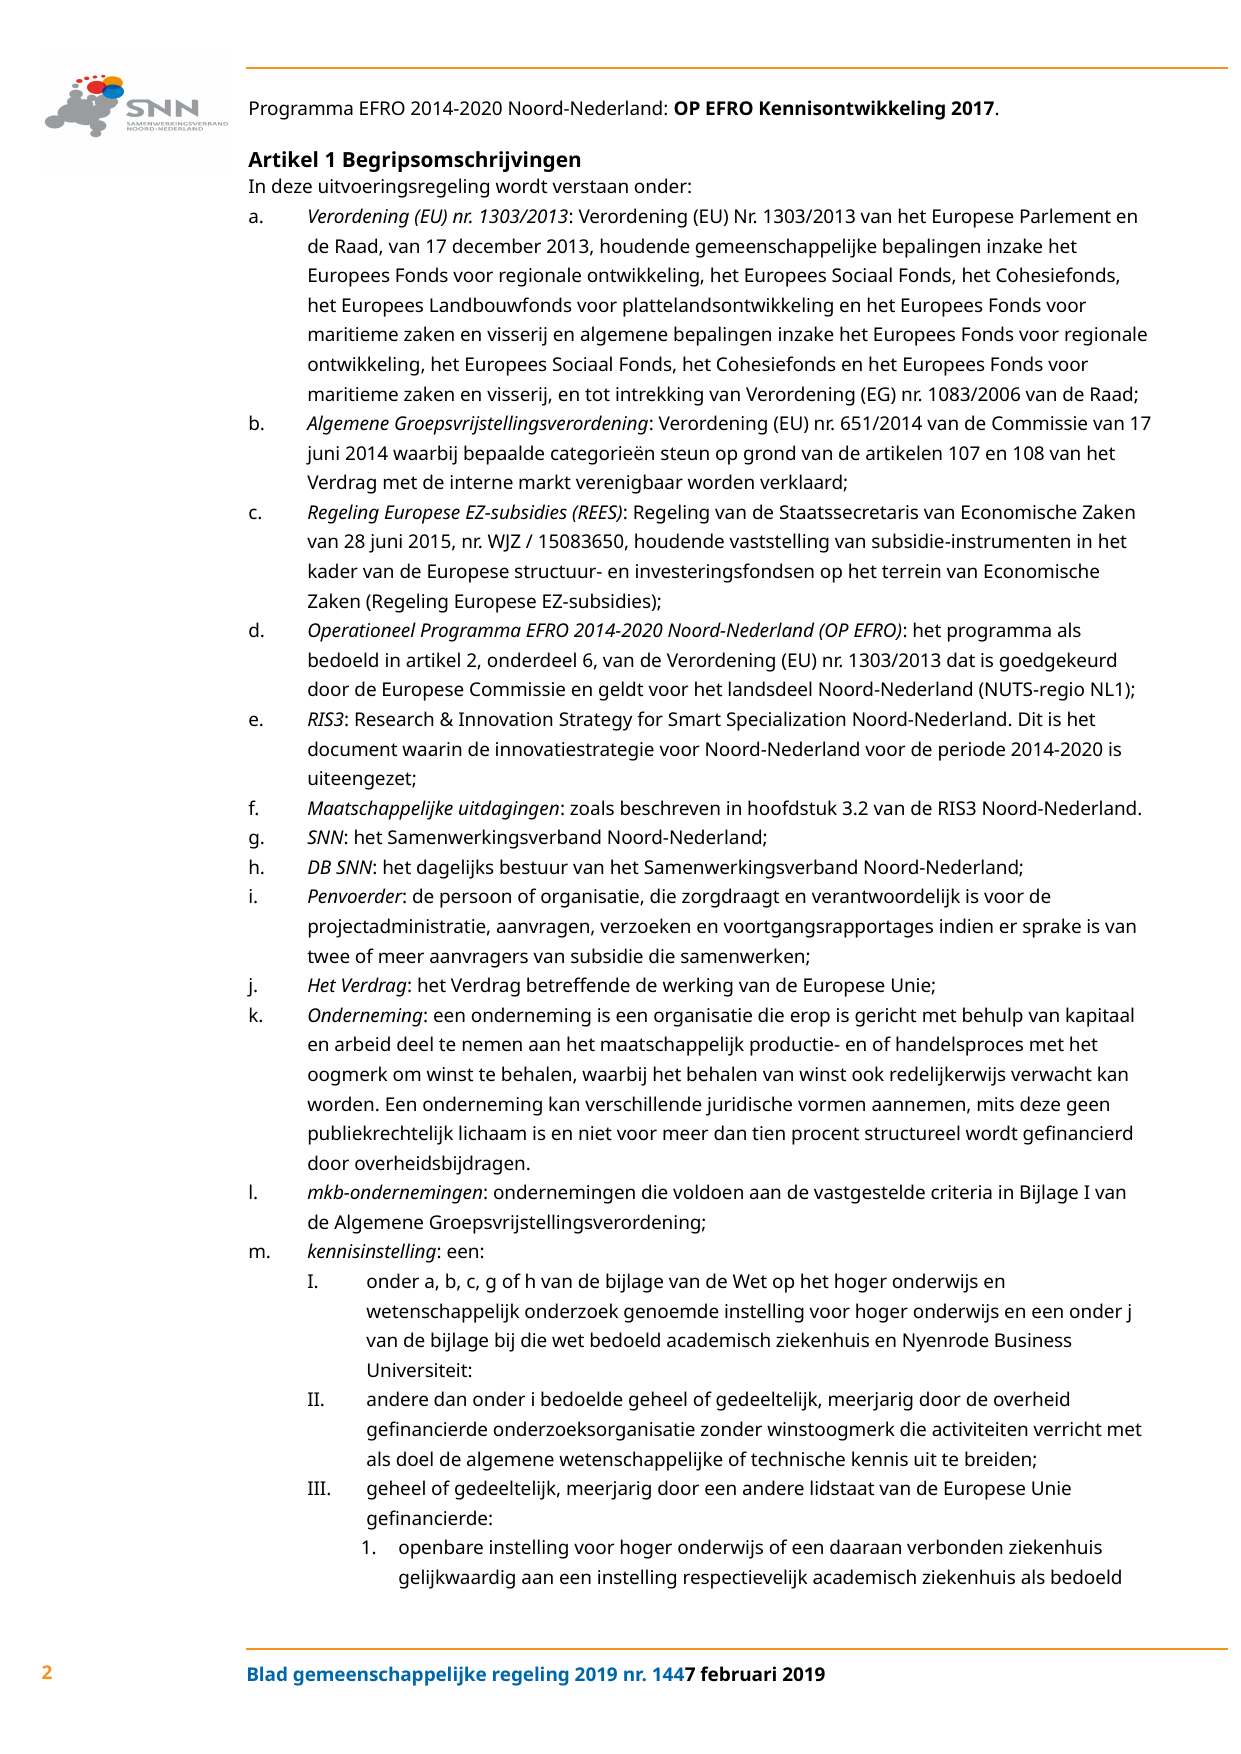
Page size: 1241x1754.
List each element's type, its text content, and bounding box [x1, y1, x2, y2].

list kennisinstelling: een: [248, 1239, 1152, 1264]
list Algemene Groepsvrijstellingsverordening: Verordening (EU) nr. 651/2014 van de Commissie van 17 juni 2014 waarbij bepaalde categorieën steun op grond van de artikelen 107 en 108 van het Verdrag met de interne markt verenigbaar worden verklaard; [248, 410, 1152, 495]
list Het Verdrag: het Verdrag betreffende de werking van de Europese Unie; [248, 972, 1152, 998]
list Verordening (EU) nr. 1303/2013: Verordening (EU) Nr. 1303/2013 van het Europese Parlement en de Raad, van 17 december 2013, houdende gemeenschappelijke bepalingen inzake het Europees Fonds voor regionale ontwikkeling, het Europees Sociaal Fonds, het Cohesiefonds, het Europees Landbouwfonds voor plattelandsontwikkeling en het Europees Fonds voor maritieme zaken en visserij en algemene bepalingen inzake het Europees Fonds voor regionale ontwikkeling, het Europees Sociaal Fonds, het Cohesiefonds en het Europees Fonds voor maritieme zaken en visserij, en tot intrekking van Verordening (EG) nr. 1083/2006 van de Raad; [248, 203, 1152, 406]
list onder a, b, c, g of h van de bijlage van de Wet op het hoger onderwijs en wetenschappelijk onderzoek genoemde instelling voor hoger onderwijs en een onder j van de bijlage bij die wet bedoeld academisch ziekenhuis en Nyenrode Business Universiteit: [307, 1268, 1152, 1383]
list Penvoerder: de persoon of organisatie, die zorgdraagt en verantwoordelijk is voor de projectadministratie, aanvragen, verzoeken en voortgangsrapportages indien er sprake is van twee of meer aanvragers van subsidie die samenwerken; [248, 884, 1152, 968]
list openbare instelling voor hoger onderwijs of een daaraan verbonden ziekenhuis gelijkwaardig aan een instelling respectievelijk academisch ziekenhuis als bedoeld [361, 1534, 1152, 1590]
text In deze uitvoeringsregeling wordt verstaan onder: [248, 174, 1152, 199]
list SNN: het Samenwerkingsverband Noord-Nederland; [248, 824, 1152, 850]
text Programma EFRO 2014-2020 Noord-Nederland: OP EFRO Kennisontwikkeling 2017. [248, 95, 1152, 121]
list Regeling Europese EZ-subsidies (REES): Regeling van de Staatssecretaris van Economische Zaken van 28 juni 2015, nr. WJZ / 15083650, houdende vaststelling van subsidie-instrumenten in het kader van de Europese structuur- en investeringsfondsen op het terrein van Economische Zaken (Regeling Europese EZ-subsidies); [248, 499, 1152, 613]
text Artikel 1 Begripsomschrijvingen [248, 145, 1152, 174]
list Onderneming: een onderneming is een organisatie die erop is gericht met behulp van kapitaal en arbeid deel te nemen aan het maatschappelijk productie- en of handelsproces met het oogmerk om winst te behalen, waarbij het behalen van winst ook redelijkerwijs verwacht kan worden. Een onderneming kan verschillende juridische vormen aannemen, mits deze geen publiekrechtelijk lichaam is en niet voor meer dan tien procent structureel wordt gefinancierd door overheidsbijdragen. [248, 1002, 1152, 1176]
list Maatschappelijke uitdagingen: zoals beschreven in hoofdstuk 3.2 van de RIS3 Noord-Nederland. [248, 795, 1152, 821]
list mkb-ondernemingen: ondernemingen die voldoen aan de vastgestelde criteria in Bijlage I van de Algemene Groepsvrijstellingsverordening; [248, 1179, 1152, 1235]
picture [41, 47, 231, 172]
list RIS3: Research & Innovation Strategy for Smart Specialization Noord-Nederland. Dit is het document waarin de innovatiestrategie voor Noord-Nederland voor de periode 2014-2020 is uiteengezet; [248, 706, 1152, 791]
list Operationeel Programma EFRO 2014-2020 Noord-Nederland (OP EFRO): het programma als bedoeld in artikel 2, onderdeel 6, van de Verordening (EU) nr. 1303/2013 dat is goedgekeurd door de Europese Commissie en geldt voor het landsdeel Noord-Nederland (NUTS-regio NL1); [248, 617, 1152, 702]
list DB SNN: het dagelijks bestuur van het Samenwerkingsverband Noord-Nederland; [248, 854, 1152, 880]
list geheel of gedeeltelijk, meerjarig door een andere lidstaat van de Europese Unie gefinancierde: [307, 1475, 1152, 1531]
list andere dan onder i bedoelde geheel of gedeeltelijk, meerjarig door de overheid gefinancierde onderzoeksorganisatie zonder winstoogmerk die activiteiten verricht met als doel de algemene wetenschappelijke of technische kennis uit te breiden; [307, 1387, 1152, 1471]
